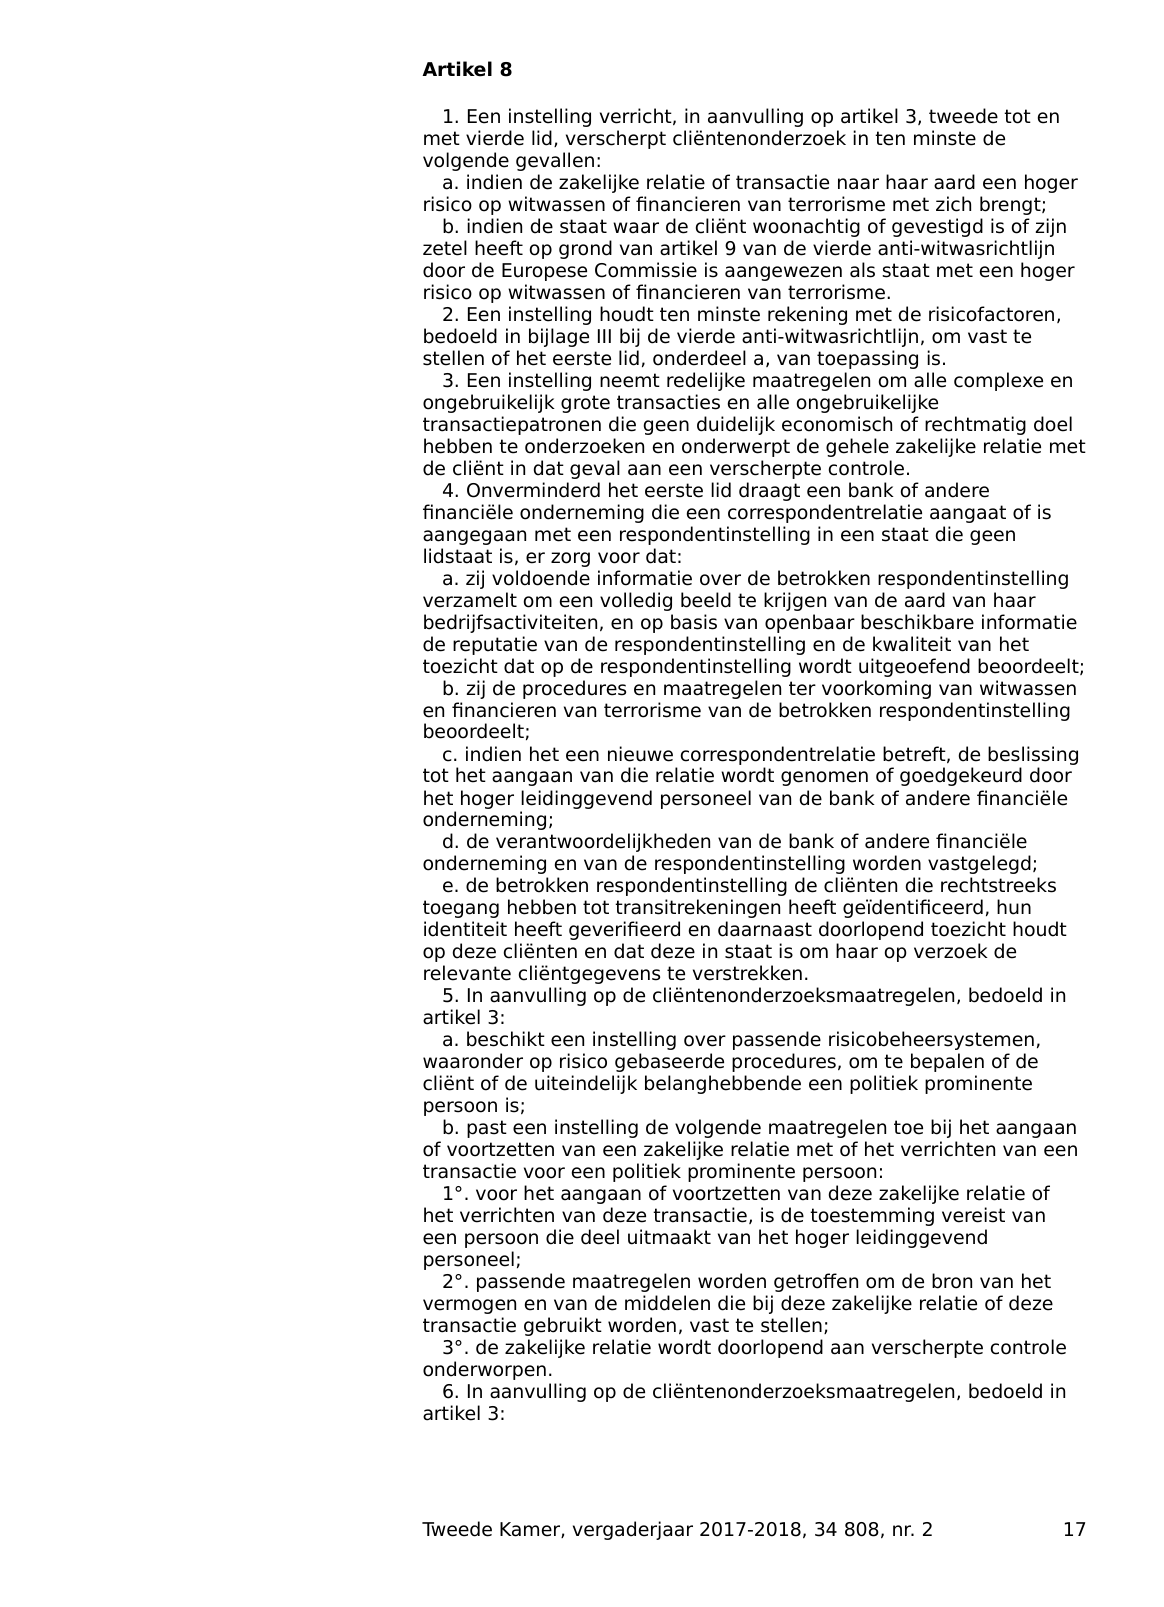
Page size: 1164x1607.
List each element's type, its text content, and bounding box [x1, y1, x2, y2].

text 3. Een instelling neemt redelijke maatregelen om alle complexe en ongebruikelijk grote transacties en alle ongebruikelijke transactiepatronen die geen duidelijk economisch of rechtmatig doel hebben te onderzoeken en onderwerpt de gehele zakelijke relatie met de cliënt in dat geval aan een verscherpte controle. [422, 370, 1087, 480]
text b. zij de procedures en maatregelen ter voorkoming van witwassen en financieren van terrorisme van de betrokken respondentinstelling beoordeelt; [422, 677, 1087, 743]
text b. indien de staat waar de cliënt woonachtig of gevestigd is of zijn zetel heeft op grond van artikel 9 van de vierde anti-witwasrichtlijn door de Europese Commissie is aangewezen als staat met een hoger risico op witwassen of financieren van terrorisme. [422, 216, 1087, 304]
text 2°. passende maatregelen worden getroffen om de bron van het vermogen en van de middelen die bij deze zakelijke relatie of deze transactie gebruikt worden, vast te stellen; [422, 1271, 1087, 1337]
subtitle Artikel 8 [422, 59, 1087, 81]
text 6. In aanvulling op de cliëntenonderzoeksmaatregelen, bedoeld in artikel 3: [422, 1381, 1087, 1425]
text d. de verantwoordelijkheden van de bank of andere financiële onderneming en van de respondentinstelling worden vastgelegd; [422, 831, 1087, 875]
text 3°. de zakelijke relatie wordt doorlopend aan verscherpte controle onderworpen. [422, 1337, 1087, 1381]
text 1°. voor het aangaan of voortzetten van deze zakelijke relatie of het verrichten van deze transactie, is de toestemming vereist van een persoon die deel uitmaakt van het hoger leidinggevend personeel; [422, 1183, 1087, 1271]
text a. indien de zakelijke relatie of transactie naar haar aard een hoger risico op witwassen of financieren van terrorisme met zich brengt; [422, 172, 1087, 216]
text b. past een instelling de volgende maatregelen toe bij het aangaan of voortzetten van een zakelijke relatie met of het verrichten van een transactie voor een politiek prominente persoon: [422, 1117, 1087, 1183]
text 5. In aanvulling op de cliëntenonderzoeksmaatregelen, bedoeld in artikel 3: [422, 985, 1087, 1029]
text c. indien het een nieuwe correspondentrelatie betreft, de beslissing tot het aangaan van die relatie wordt genomen of goedgekeurd door het hoger leidinggevend personeel van de bank of andere financiële onderneming; [422, 743, 1087, 831]
text a. zij voldoende informatie over de betrokken respondentinstelling verzamelt om een volledig beeld te krijgen van de aard van haar bedrijfsactiviteiten, en op basis van openbaar beschikbare informatie de reputatie van de respondentinstelling en de kwaliteit van het toezicht dat op de respondentinstelling wordt uitgeoefend beoordeelt; [422, 568, 1087, 677]
text 1. Een instelling verricht, in aanvulling op artikel 3, tweede tot en met vierde lid, verscherpt cliëntenonderzoek in ten minste de volgende gevallen: [422, 106, 1087, 172]
text e. de betrokken respondentinstelling de cliënten die rechtstreeks toegang hebben tot transitrekeningen heeft geïdentificeerd, hun identiteit heeft geverifieerd en daarnaast doorlopend toezicht houdt op deze cliënten en dat deze in staat is om haar op verzoek de relevante cliëntgegevens te verstrekken. [422, 875, 1087, 985]
text a. beschikt een instelling over passende risicobeheersystemen, waaronder op risico gebaseerde procedures, om te bepalen of de cliënt of de uiteindelijk belanghebbende een politiek prominente persoon is; [422, 1029, 1087, 1117]
text 4. Onverminderd het eerste lid draagt een bank of andere financiële onderneming die een correspondentrelatie aangaat of is aangegaan met een respondentinstelling in een staat die geen lidstaat is, er zorg voor dat: [422, 480, 1087, 568]
text 2. Een instelling houdt ten minste rekening met de risicofactoren, bedoeld in bijlage III bij de vierde anti-witwasrichtlijn, om vast te stellen of het eerste lid, onderdeel a, van toepassing is. [422, 304, 1087, 370]
